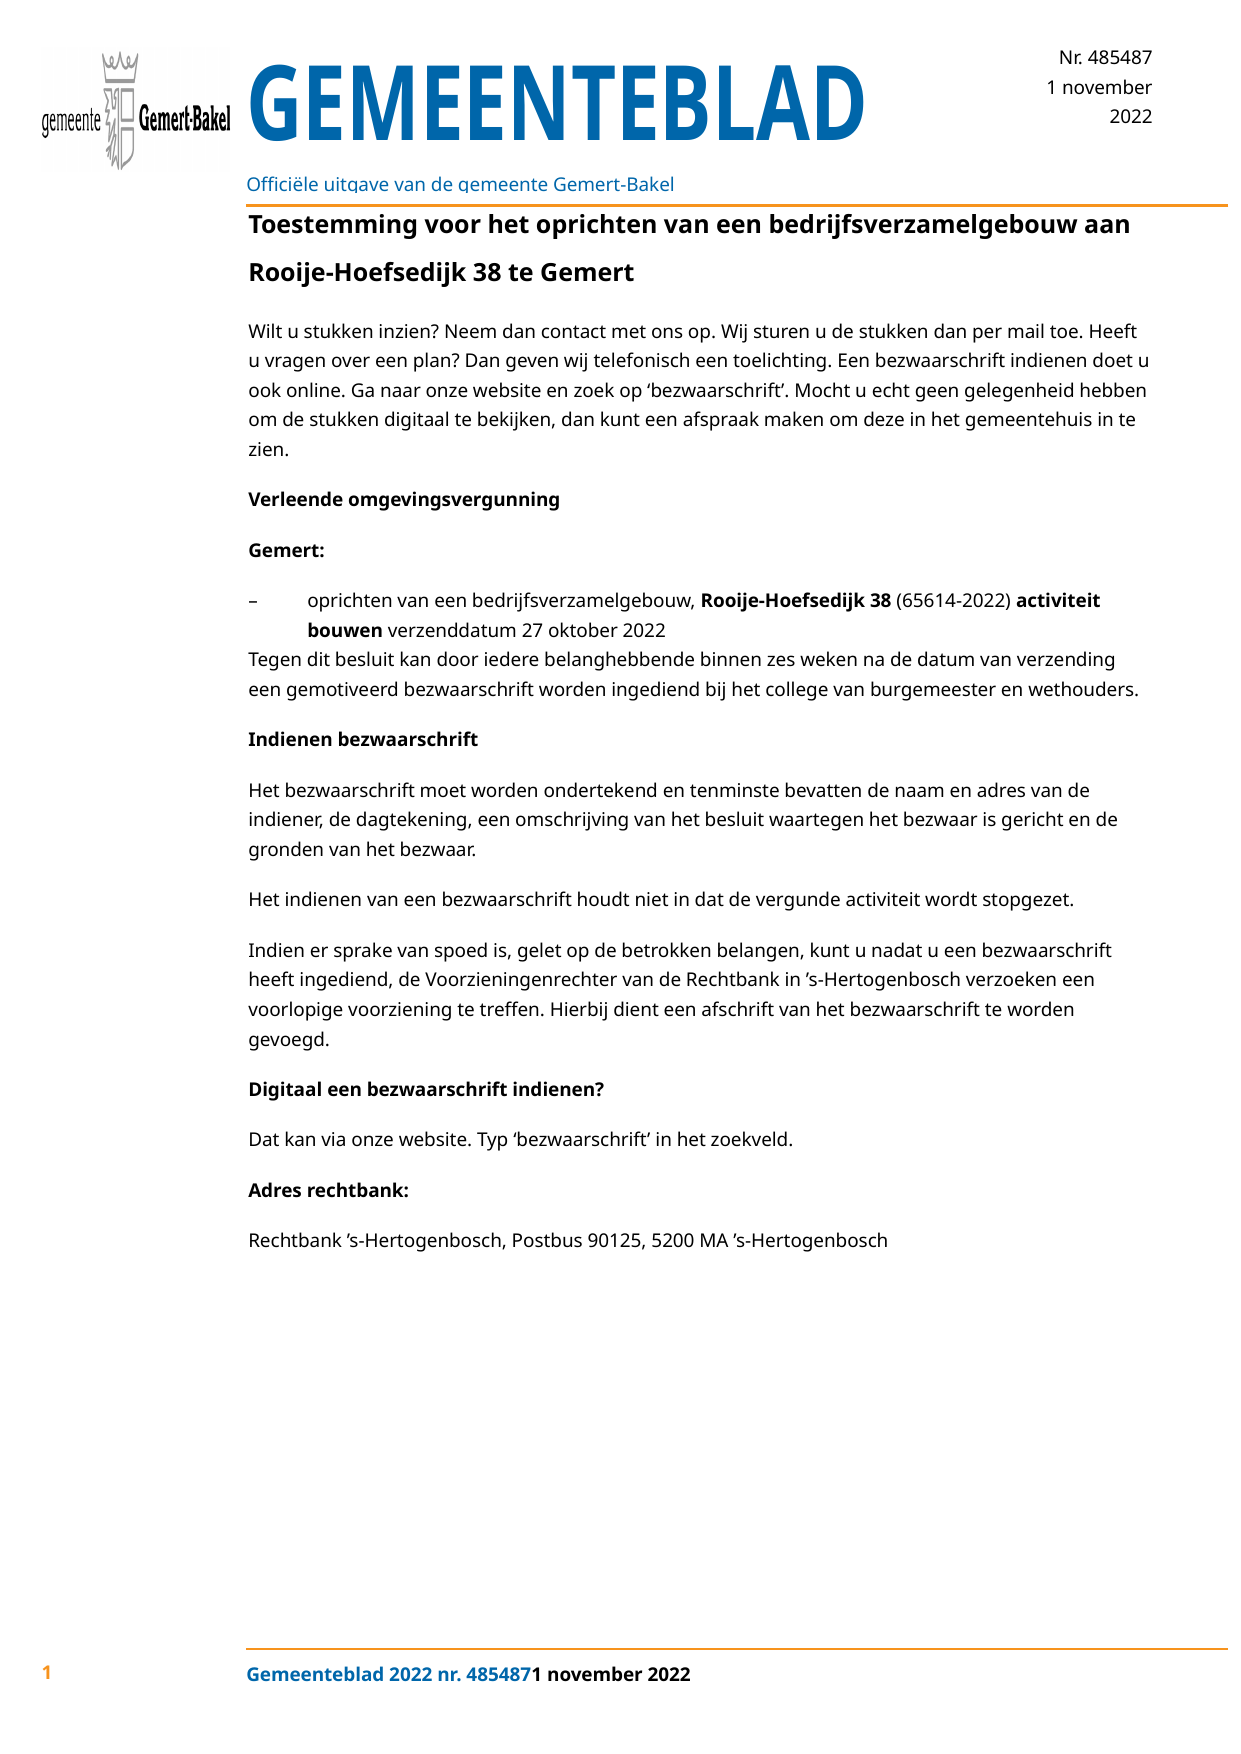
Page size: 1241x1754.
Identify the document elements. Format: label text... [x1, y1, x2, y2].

text Gemert: [248, 537, 1152, 563]
picture [41, 47, 231, 172]
text Digitaal een bezwaarschrift indienen? [248, 1076, 1152, 1102]
text Adres rechtbank: [248, 1177, 1152, 1203]
text Verleende omgevingsvergunning [248, 487, 1152, 512]
text Wilt u stukken inzien? Neem dan contact met ons op. Wij sturen u de stukken dan per mail toe. Heeft u vragen over een plan? Dan geven wij telefonisch een toelichting. Een bezwaarschrift indienen doet u ook online. Ga naar onze website en zoek op ‘bezwaarschrift’. Mocht u echt geen gelegenheid hebben om de stukken digitaal te bekijken, dan kunt een afspraak maken om deze in het gemeentehuis in te zien. [248, 318, 1152, 462]
text Rechtbank ’s-Hertogenbosch, Postbus 90125, 5200 MA ’s-Hertogenbosch [248, 1227, 1152, 1253]
text Tegen dit besluit kan door iedere belanghebbende binnen zes weken na de datum van verzending een gemotiveerd bezwaarschrift worden ingediend bij het college van burgemeester en wethouders. [248, 647, 1152, 702]
list oprichten van een bedrijfsverzamelgebouw, Rooije-Hoefsedijk 38 (65614-2022) activiteit bouwen verzenddatum 27 oktober 2022 [248, 587, 1152, 643]
text Indienen bezwaarschrift [248, 727, 1152, 752]
text Dat kan via onze website. Typ ‘bezwaarschrift’ in het zoekveld. [248, 1127, 1152, 1152]
text Indien er sprake van spoed is, gelet op de betrokken belangen, kunt u nadat u een bezwaarschrift heeft ingediend, de Voorzieningenrechter van de Rechtbank in ’s-Hertogenbosch verzoeken een voorlopige voorziening te treffen. Hierbij dient een afschrift van het bezwaarschrift te worden gevoegd. [248, 937, 1152, 1052]
text Toestemming voor het oprichten van een bedrijfsverzamelgebouw aan Rooije-Hoefsedijk 38 te Gemert [248, 207, 1152, 288]
text Het indienen van een bezwaarschrift houdt niet in dat de vergunde activiteit wordt stopgezet. [248, 887, 1152, 912]
text Het bezwaarschrift moet worden ondertekend en tenminste bevatten de naam en adres van de indiener, de dagtekening, een omschrijving van het besluit waartegen het bezwaar is gericht en de gronden van het bezwaar. [248, 777, 1152, 862]
